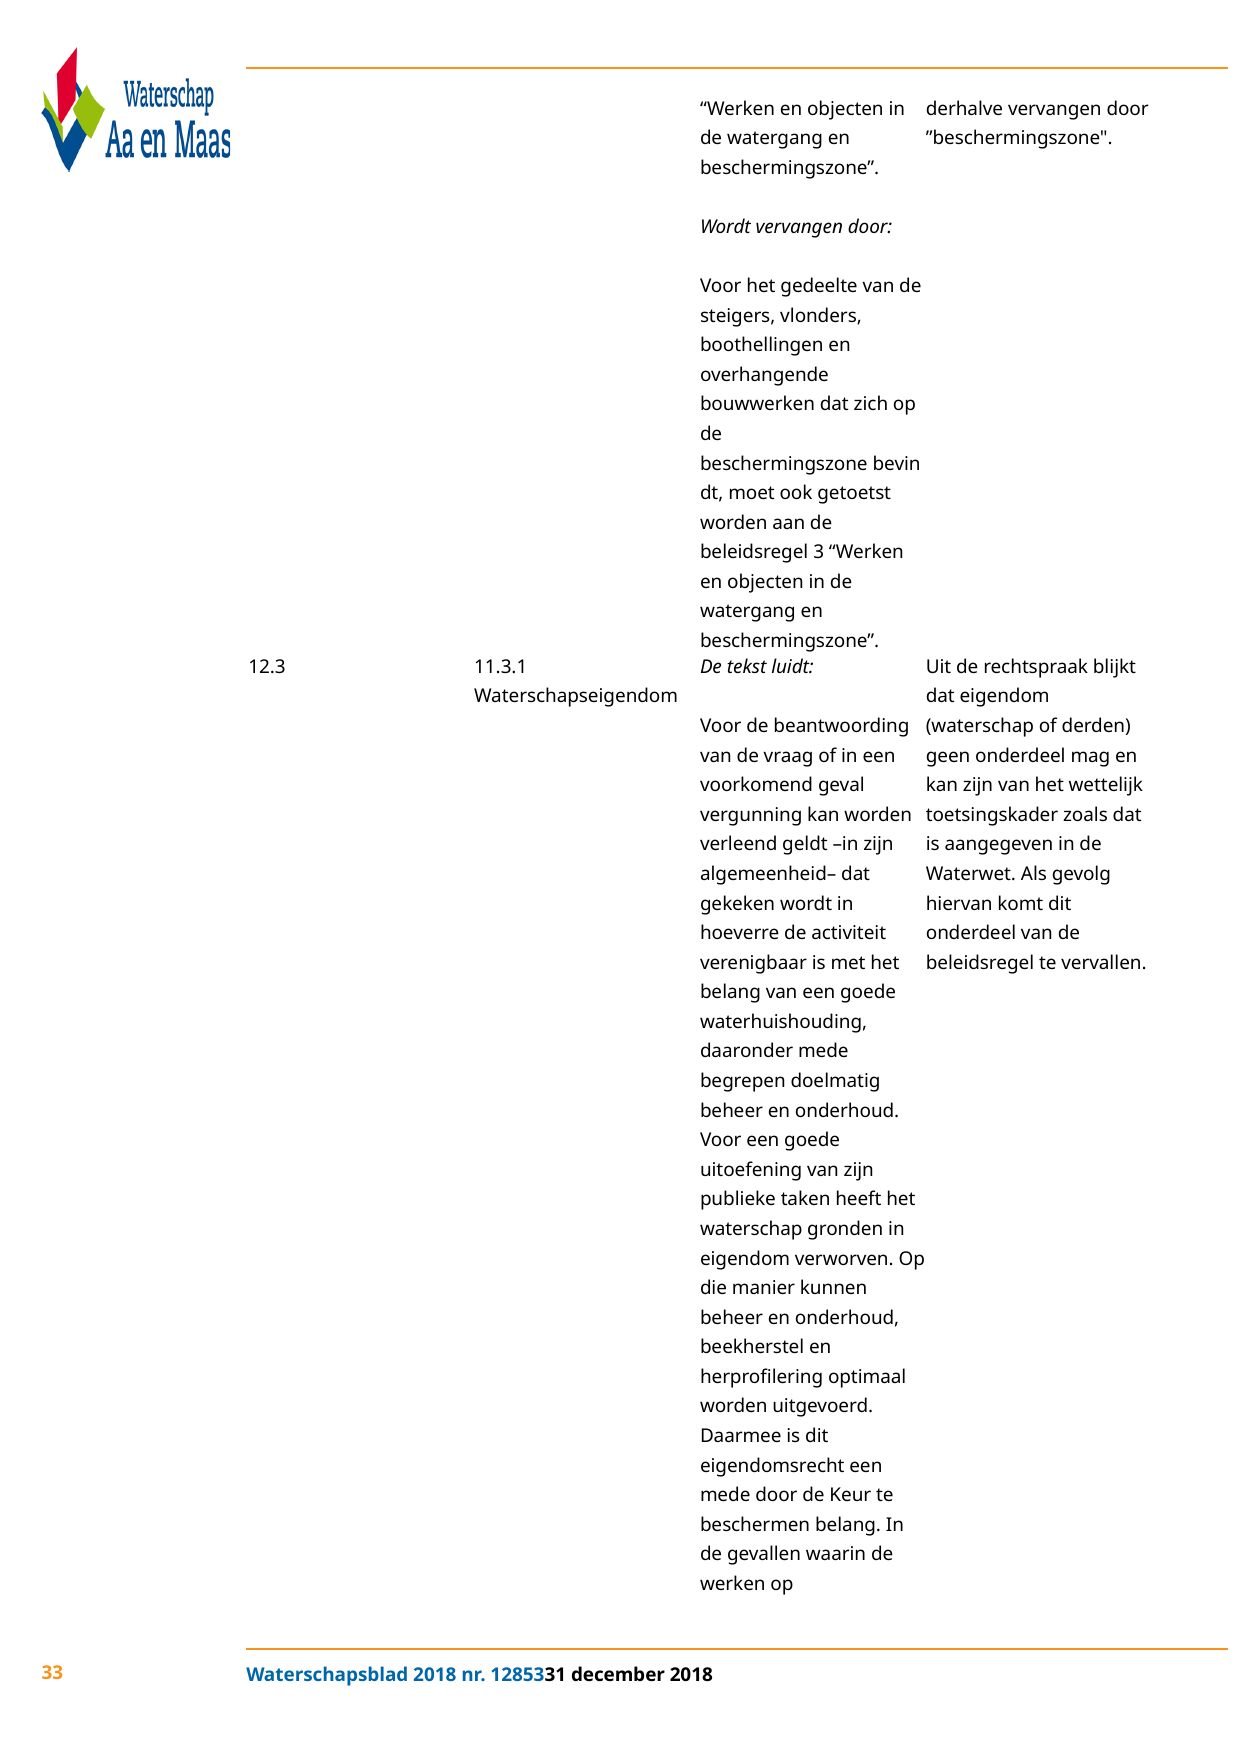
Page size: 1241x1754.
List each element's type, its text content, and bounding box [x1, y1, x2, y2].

table_cell derhalve vervangen door ”beschermingszone". [926, 95, 1152, 653]
table_cell 12.3 [248, 653, 474, 1596]
picture [41, 47, 231, 172]
table_cell De tekst luidt: Voor de beantwoording van de vraag of in een voorkomend geval vergunning kan worden verleend geldt –in zijn algemeenheid– dat gekeken wordt in hoeverre de activiteit verenigbaar is met het belang van een goede waterhuishouding, daaronder mede begrepen doelmatig beheer en onderhoud. Voor een goede uitoefening van zijn publieke taken heeft het waterschap gronden in eigendom verworven. Op die manier kunnen beheer en onderhoud, beekherstel en herprofilering optimaal worden uitgevoerd. Daarmee is dit eigendomsrecht een mede door de Keur te beschermen belang. In de gevallen waarin de werken op [700, 653, 926, 1596]
table_cell [474, 95, 700, 653]
table_cell Uit de rechtspraak blijkt dat eigendom (waterschap of derden) geen onderdeel mag en kan zijn van het wettelijk toetsingskader zoals dat is aangegeven in de Waterwet. Als gevolg hiervan komt dit onderdeel van de beleidsregel te vervallen. [926, 653, 1152, 1596]
table_cell “Werken en objecten in de watergang en beschermingszone”. Wordt vervangen door: Voor het gedeelte van de steigers, vlonders, boothellingen en overhangende bouwwerken dat zich op de beschermingszone bevindt, moet ook getoetst worden aan de beleidsregel 3 “Werken en objecten in de watergang en beschermingszone”. [700, 95, 926, 653]
table_cell [248, 95, 474, 653]
table_cell 11.3.1 Waterschapseigendom [474, 653, 700, 1596]
